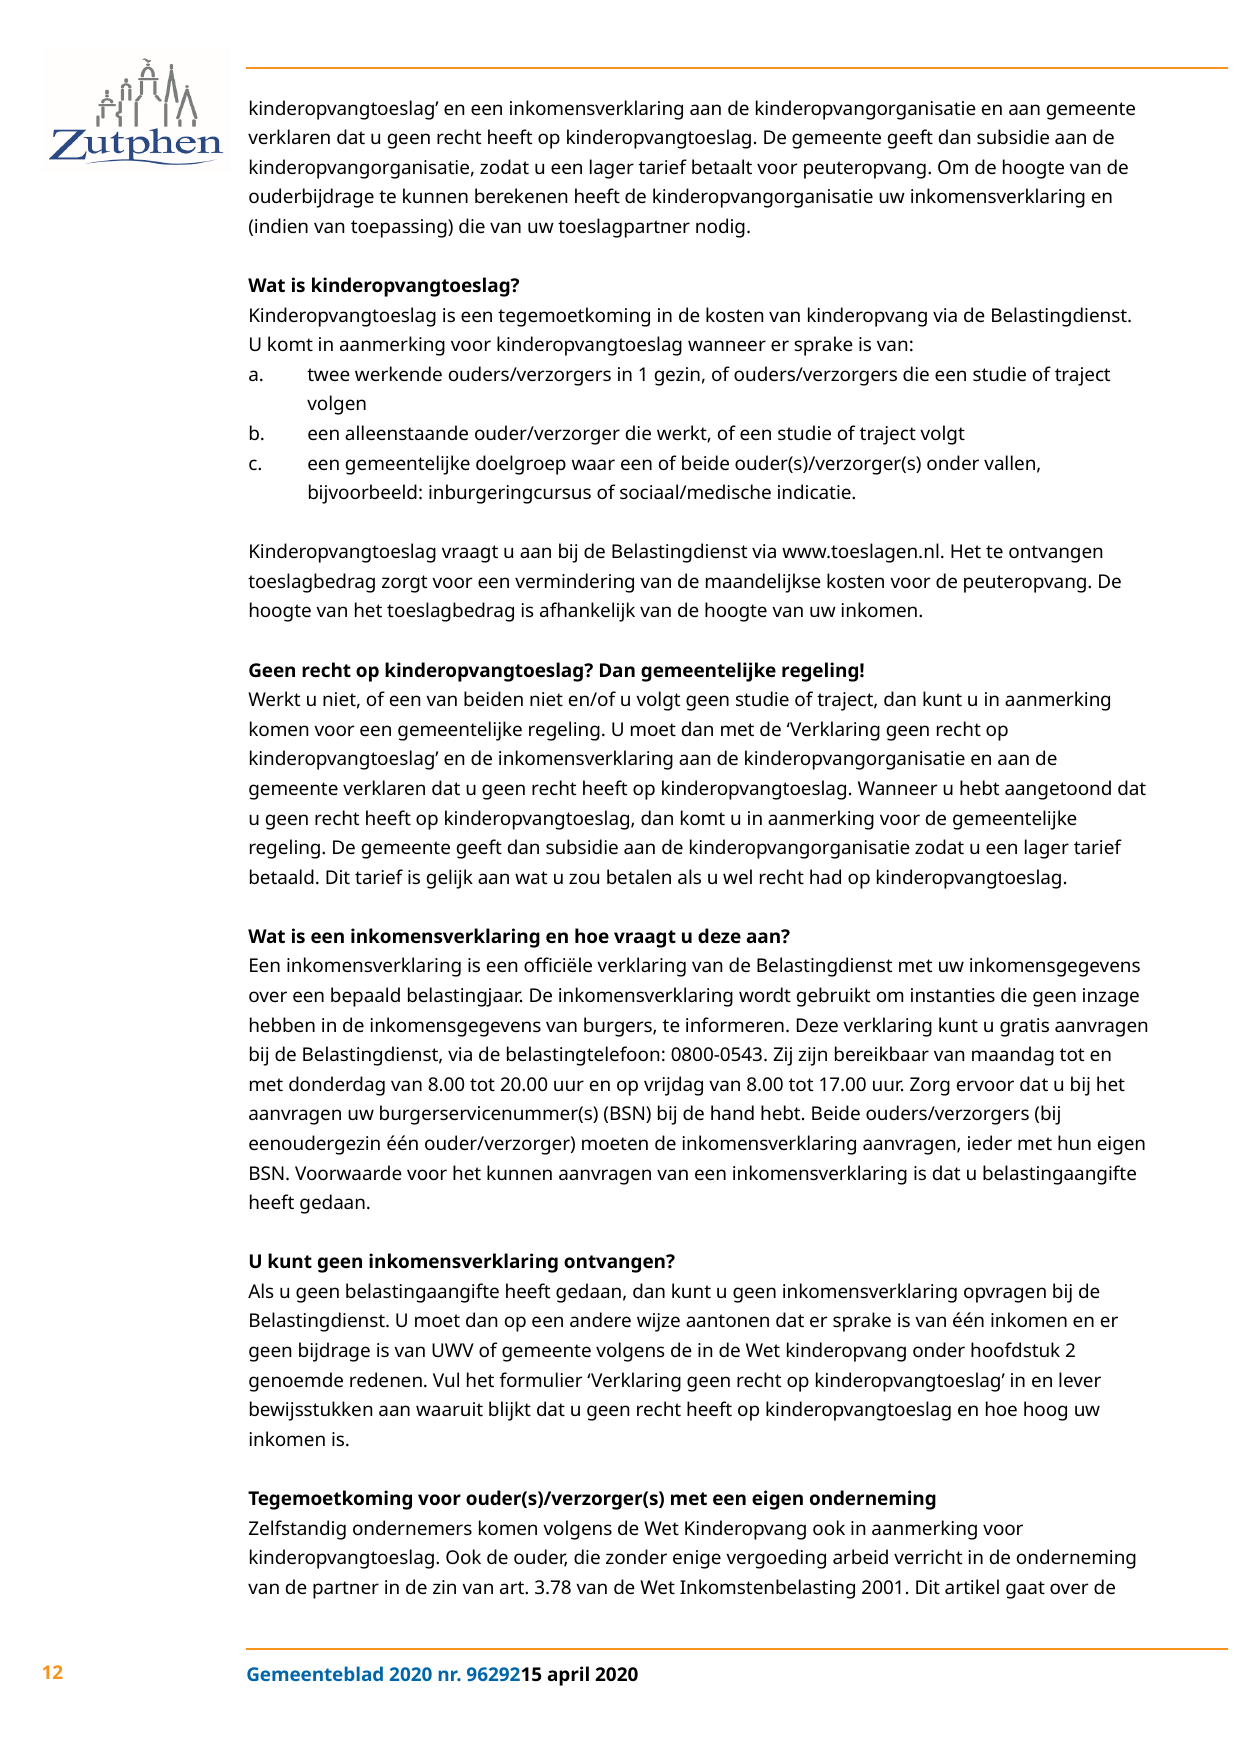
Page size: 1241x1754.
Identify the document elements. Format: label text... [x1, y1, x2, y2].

text kinderopvangtoeslag’ en een inkomensverklaring aan de kinderopvangorganisatie en aan gemeente verklaren dat u geen recht heeft op kinderopvangtoeslag. De gemeente geeft dan subsidie aan de kinderopvangorganisatie, zodat u een lager tarief betaalt voor peuteropvang. Om de hoogte van de ouderbijdrage te kunnen berekenen heeft de kinderopvangorganisatie uw inkomensverklaring en (indien van toepassing) die van uw toeslagpartner nodig. [248, 95, 1152, 239]
text Wat is een inkomensverklaring en hoe vraagt u deze aan? [248, 923, 1152, 949]
text Wat is kinderopvangtoeslag? [248, 272, 1152, 298]
text Zelfstandig ondernemers komen volgens de Wet Kinderopvang ook in aanmerking voor kinderopvangtoeslag. Ook de ouder, die zonder enige vergoeding arbeid verricht in de onderneming van de partner in de zin van art. 3.78 van de Wet Inkomstenbelasting 2001. Dit artikel gaat over de [248, 1515, 1152, 1600]
text Als u geen belastingaangifte heeft gedaan, dan kunt u geen inkomensverklaring opvragen bij de Belastingdienst. U moet dan op een andere wijze aantonen dat er sprake is van één inkomen en er geen bijdrage is van UWV of gemeente volgens de in de Wet kinderopvang onder hoofdstuk 2 genoemde redenen. Vul het formulier ‘Verklaring geen recht op kinderopvangtoeslag’ in en lever bewijsstukken aan waaruit blijkt dat u geen recht heeft op kinderopvangtoeslag en hoe hoog uw inkomen is. [248, 1278, 1152, 1452]
list een gemeentelijke doelgroep waar een of beide ouder(s)/verzorger(s) onder vallen, bijvoorbeeld: inburgeringcursus of sociaal/medische indicatie. [248, 450, 1152, 505]
picture [41, 47, 231, 172]
text Een inkomensverklaring is een officiële verklaring van de Belastingdienst met uw inkomensgegevens over een bepaald belastingjaar. De inkomensverklaring wordt gebruikt om instanties die geen inzage hebben in de inkomensgegevens van burgers, te informeren. Deze verklaring kunt u gratis aanvragen bij de Belastingdienst, via de belastingtelefoon: 0800-0543. Zij zijn bereikbaar van maandag tot en met donderdag van 8.00 tot 20.00 uur en op vrijdag van 8.00 tot 17.00 uur. Zorg ervoor dat u bij het aanvragen uw burgerservicenummer(s) (BSN) bij de hand hebt. Beide ouders/verzorgers (bij eenoudergezin één ouder/verzorger) moeten de inkomensverklaring aanvragen, ieder met hun eigen BSN. Voorwaarde voor het kunnen aanvragen van een inkomensverklaring is dat u belastingaangifte heeft gedaan. [248, 953, 1152, 1215]
text Geen recht op kinderopvangtoeslag? Dan gemeentelijke regeling! [248, 657, 1152, 683]
text U kunt geen inkomensverklaring ontvangen? [248, 1248, 1152, 1274]
text Kinderopvangtoeslag vraagt u aan bij de Belastingdienst via www.toeslagen.nl. Het te ontvangen toeslagbedrag zorgt voor een vermindering van de maandelijkse kosten voor de peuteropvang. De hoogte van het toeslagbedrag is afhankelijk van de hoogte van uw inkomen. [248, 538, 1152, 623]
text Werkt u niet, of een van beiden niet en/of u volgt geen studie of traject, dan kunt u in aanmerking komen voor een gemeentelijke regeling. U moet dan met de ‘Verklaring geen recht op kinderopvangtoeslag’ en de inkomensverklaring aan de kinderopvangorganisatie en aan de gemeente verklaren dat u geen recht heeft op kinderopvangtoeslag. Wanneer u hebt aangetoond dat u geen recht heeft op kinderopvangtoeslag, dan komt u in aanmerking voor de gemeentelijke regeling. De gemeente geeft dan subsidie aan de kinderopvangorganisatie zodat u een lager tarief betaald. Dit tarief is gelijk aan wat u zou betalen als u wel recht had op kinderopvangtoeslag. [248, 686, 1152, 890]
text Kinderopvangtoeslag is een tegemoetkoming in de kosten van kinderopvang via de Belastingdienst. [248, 302, 1152, 328]
list een alleenstaande ouder/verzorger die werkt, of een studie of traject volgt [248, 420, 1152, 446]
list twee werkende ouders/verzorgers in 1 gezin, of ouders/verzorgers die een studie of traject volgen [248, 361, 1152, 416]
text Tegemoetkoming voor ouder(s)/verzorger(s) met een eigen onderneming [248, 1485, 1152, 1511]
text U komt in aanmerking voor kinderopvangtoeslag wanneer er sprake is van: [248, 331, 1152, 357]
